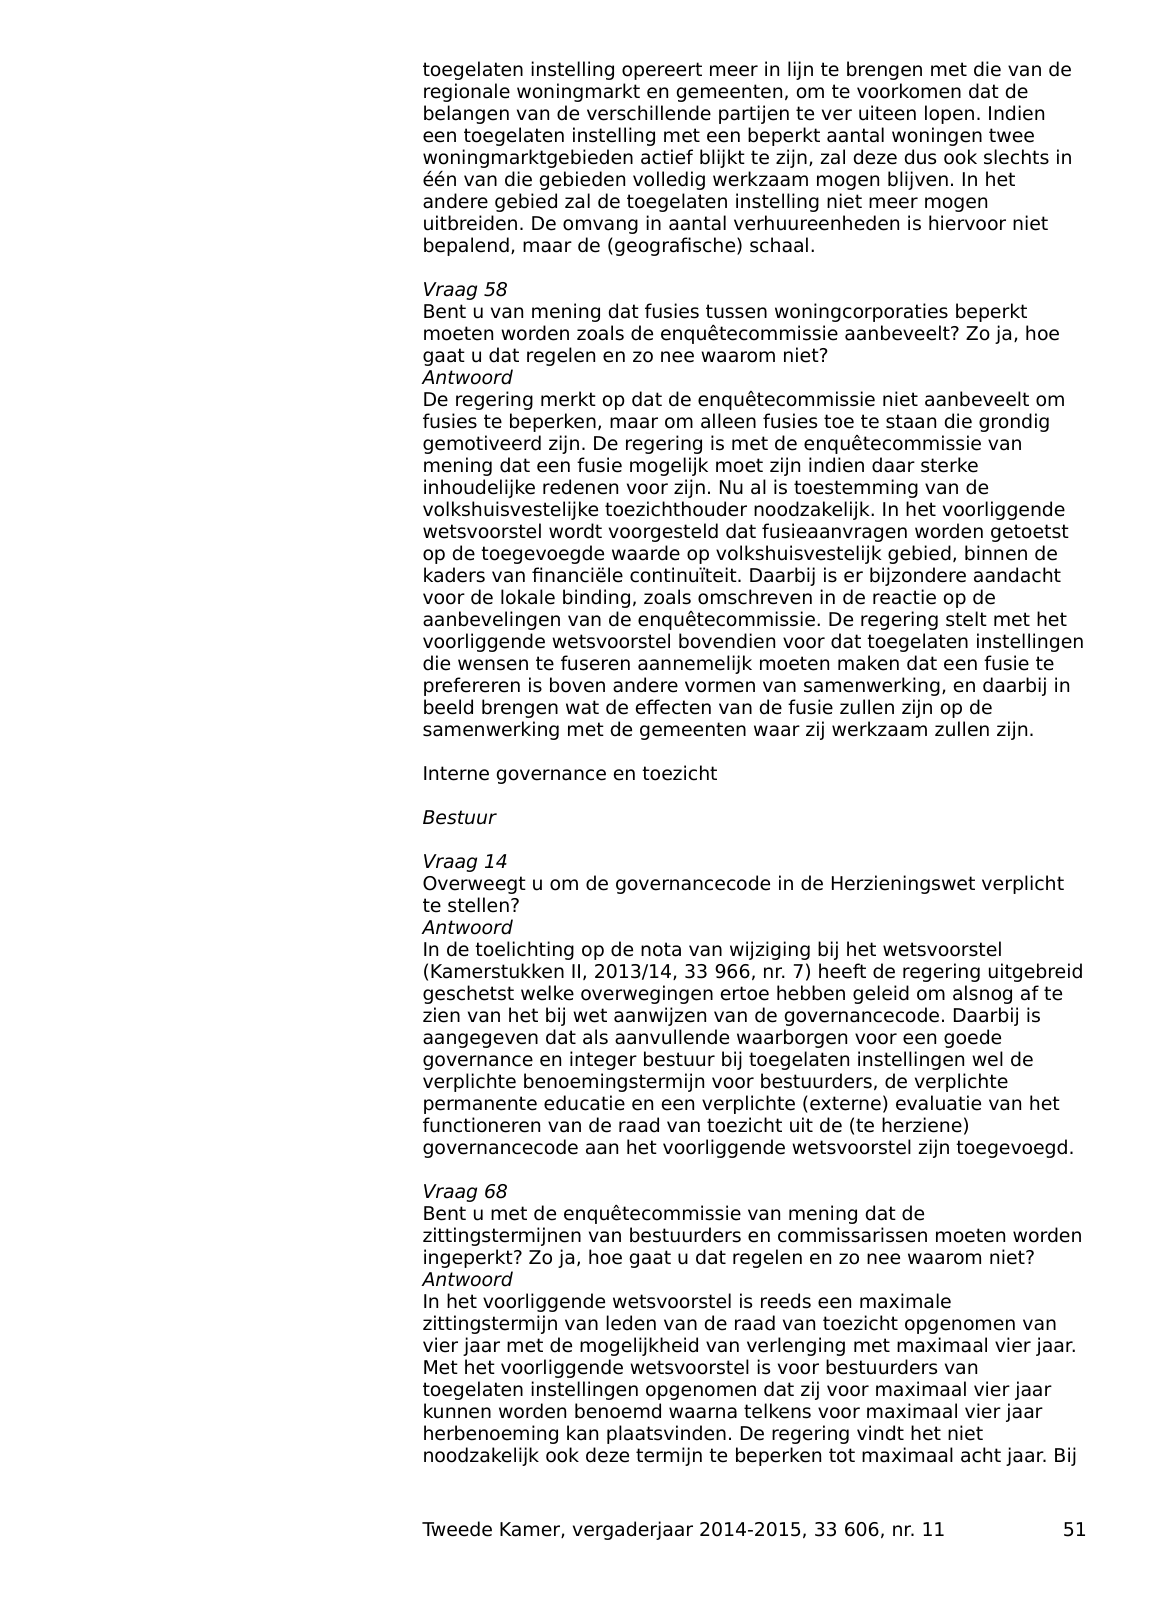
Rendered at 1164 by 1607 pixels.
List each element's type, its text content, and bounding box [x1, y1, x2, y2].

text Vraag 58 [422, 279, 1087, 301]
text In de toelichting op de nota van wijziging bij het wetsvoorstel (Kamerstukken II, 2013/14, 33 966, nr. 7) heeft de regering uitgebreid geschetst welke overwegingen ertoe hebben geleid om alsnog af te zien van het bij wet aanwijzen van de governancecode. Daarbij is aangegeven dat als aanvullende waarborgen voor een goede governance en integer bestuur bij toegelaten instellingen wel de verplichte benoemingstermijn voor bestuurders, de verplichte permanente educatie en een verplichte (externe) evaluatie van het functioneren van de raad van toezicht uit de (te herziene) governancecode aan het voorliggende wetsvoorstel zijn toegevoegd. [422, 939, 1087, 1159]
text Vraag 68 [422, 1181, 1087, 1203]
text In het voorliggende wetsvoorstel is reeds een maximale zittingstermijn van leden van de raad van toezicht opgenomen van vier jaar met de mogelijkheid van verlenging met maximaal vier jaar. Met het voorliggende wetsvoorstel is voor bestuurders van toegelaten instellingen opgenomen dat zij voor maximaal vier jaar kunnen worden benoemd waarna telkens voor maximaal vier jaar herbenoeming kan plaatsvinden. De regering vindt het niet noodzakelijk ook deze termijn te beperken tot maximaal acht jaar. Bij [422, 1291, 1087, 1467]
subtitle Bestuur [422, 807, 1087, 829]
text Vraag 14 [422, 851, 1087, 873]
text De regering merkt op dat de enquêtecommissie niet aanbeveelt om fusies te beperken, maar om alleen fusies toe te staan die grondig gemotiveerd zijn. De regering is met de enquêtecommissie van mening dat een fusie mogelijk moet zijn indien daar sterke inhoudelijke redenen voor zijn. Nu al is toestemming van de volkshuisvestelijke toezichthouder noodzakelijk. In het voorliggende wetsvoorstel wordt voorgesteld dat fusieaanvragen worden getoetst op de toegevoegde waarde op volkshuisvestelijk gebied, binnen de kaders van financiële continuïteit. Daarbij is er bijzondere aandacht voor de lokale binding, zoals omschreven in de reactie op de aanbevelingen van de enquêtecommissie. De regering stelt met het voorliggende wetsvoorstel bovendien voor dat toegelaten instellingen die wensen te fuseren aannemelijk moeten maken dat een fusie te prefereren is boven andere vormen van samenwerking, en daarbij in beeld brengen wat de effecten van de fusie zullen zijn op de samenwerking met de gemeenten waar zij werkzaam zullen zijn. [422, 389, 1087, 741]
subtitle Interne governance en toezicht [422, 763, 1087, 785]
text Bent u met de enquêtecommissie van mening dat de zittingstermijnen van bestuurders en commissarissen moeten worden ingeperkt? Zo ja, hoe gaat u dat regelen en zo nee waarom niet? [422, 1203, 1087, 1269]
text Antwoord [422, 1269, 1087, 1291]
text Overweegt u om de governancecode in de Herzieningswet verplicht te stellen? [422, 873, 1087, 917]
text Antwoord [422, 367, 1087, 389]
text toegelaten instelling opereert meer in lijn te brengen met die van de regionale woningmarkt en gemeenten, om te voorkomen dat de belangen van de verschillende partijen te ver uiteen lopen. Indien een toegelaten instelling met een beperkt aantal woningen twee woningmarktgebieden actief blijkt te zijn, zal deze dus ook slechts in één van die gebieden volledig werkzaam mogen blijven. In het andere gebied zal de toegelaten instelling niet meer mogen uitbreiden. De omvang in aantal verhuureenheden is hiervoor niet bepalend, maar de (geografische) schaal. [422, 59, 1087, 257]
text Antwoord [422, 917, 1087, 939]
text Bent u van mening dat fusies tussen woningcorporaties beperkt moeten worden zoals de enquêtecommissie aanbeveelt? Zo ja, hoe gaat u dat regelen en zo nee waarom niet? [422, 301, 1087, 367]
